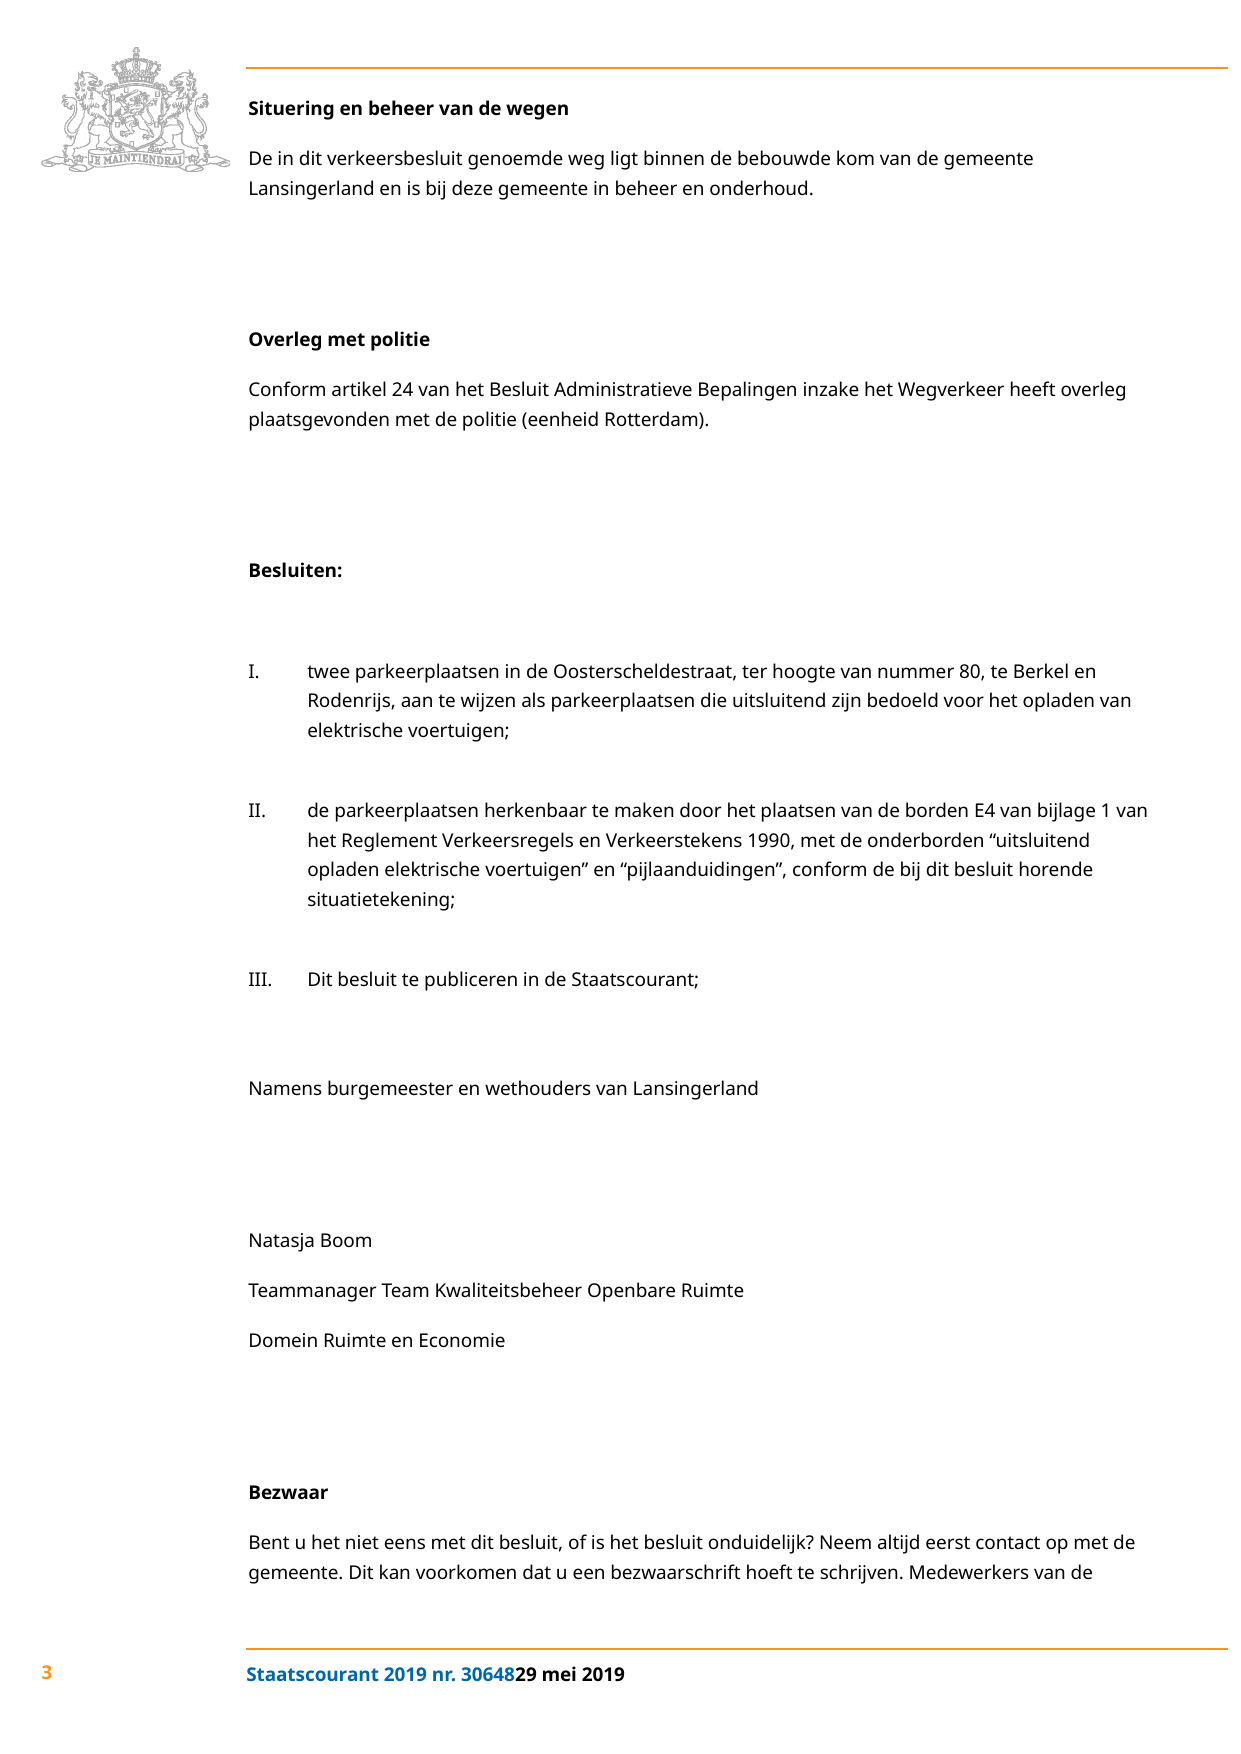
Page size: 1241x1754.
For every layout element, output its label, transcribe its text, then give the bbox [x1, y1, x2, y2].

list de parkeerplaatsen herkenbaar te maken door het plaatsen van de borden E4 van bijlage 1 van het Reglement Verkeersregels en Verkeerstekens 1990, met de onderborden “uitsluitend opladen elektrische voertuigen” en “pijlaanduidingen”, conform de bij dit besluit horende situatietekening; [248, 797, 1152, 912]
text Namens burgemeester en wethouders van Lansingerland [248, 1076, 1152, 1101]
text Teammanager Team Kwaliteitsbeheer Openbare Ruimte [248, 1277, 1152, 1303]
text Bezwaar [248, 1479, 1152, 1505]
text Situering en beheer van de wegen [248, 95, 1152, 121]
list Dit besluit te publiceren in de Staatscourant; [248, 966, 1152, 992]
picture [41, 47, 231, 172]
text Overleg met politie [248, 326, 1152, 352]
text Conform artikel 24 van het Besluit Administratieve Bepalingen inzake het Wegverkeer heeft overleg plaatsgevonden met de politie (eenheid Rotterdam). [248, 376, 1152, 432]
text Natasja Boom [248, 1227, 1152, 1253]
text De in dit verkeersbesluit genoemde weg ligt binnen de bebouwde kom van de gemeente Lansingerland en is bij deze gemeente in beheer en onderhoud. [248, 145, 1152, 201]
text Besluiten: [248, 557, 1152, 583]
text Domein Ruimte en Economie [248, 1328, 1152, 1353]
text Bent u het niet eens met dit besluit, of is het besluit onduidelijk? Neem altijd eerst contact op met de gemeente. Dit kan voorkomen dat u een bezwaarschrift hoeft te schrijven. Medewerkers van de [248, 1529, 1152, 1585]
list twee parkeerplaatsen in de Oosterscheldestraat, ter hoogte van nummer 80, te Berkel en Rodenrijs, aan te wijzen als parkeerplaatsen die uitsluitend zijn bedoeld voor het opladen van elektrische voertuigen; [248, 658, 1152, 743]
